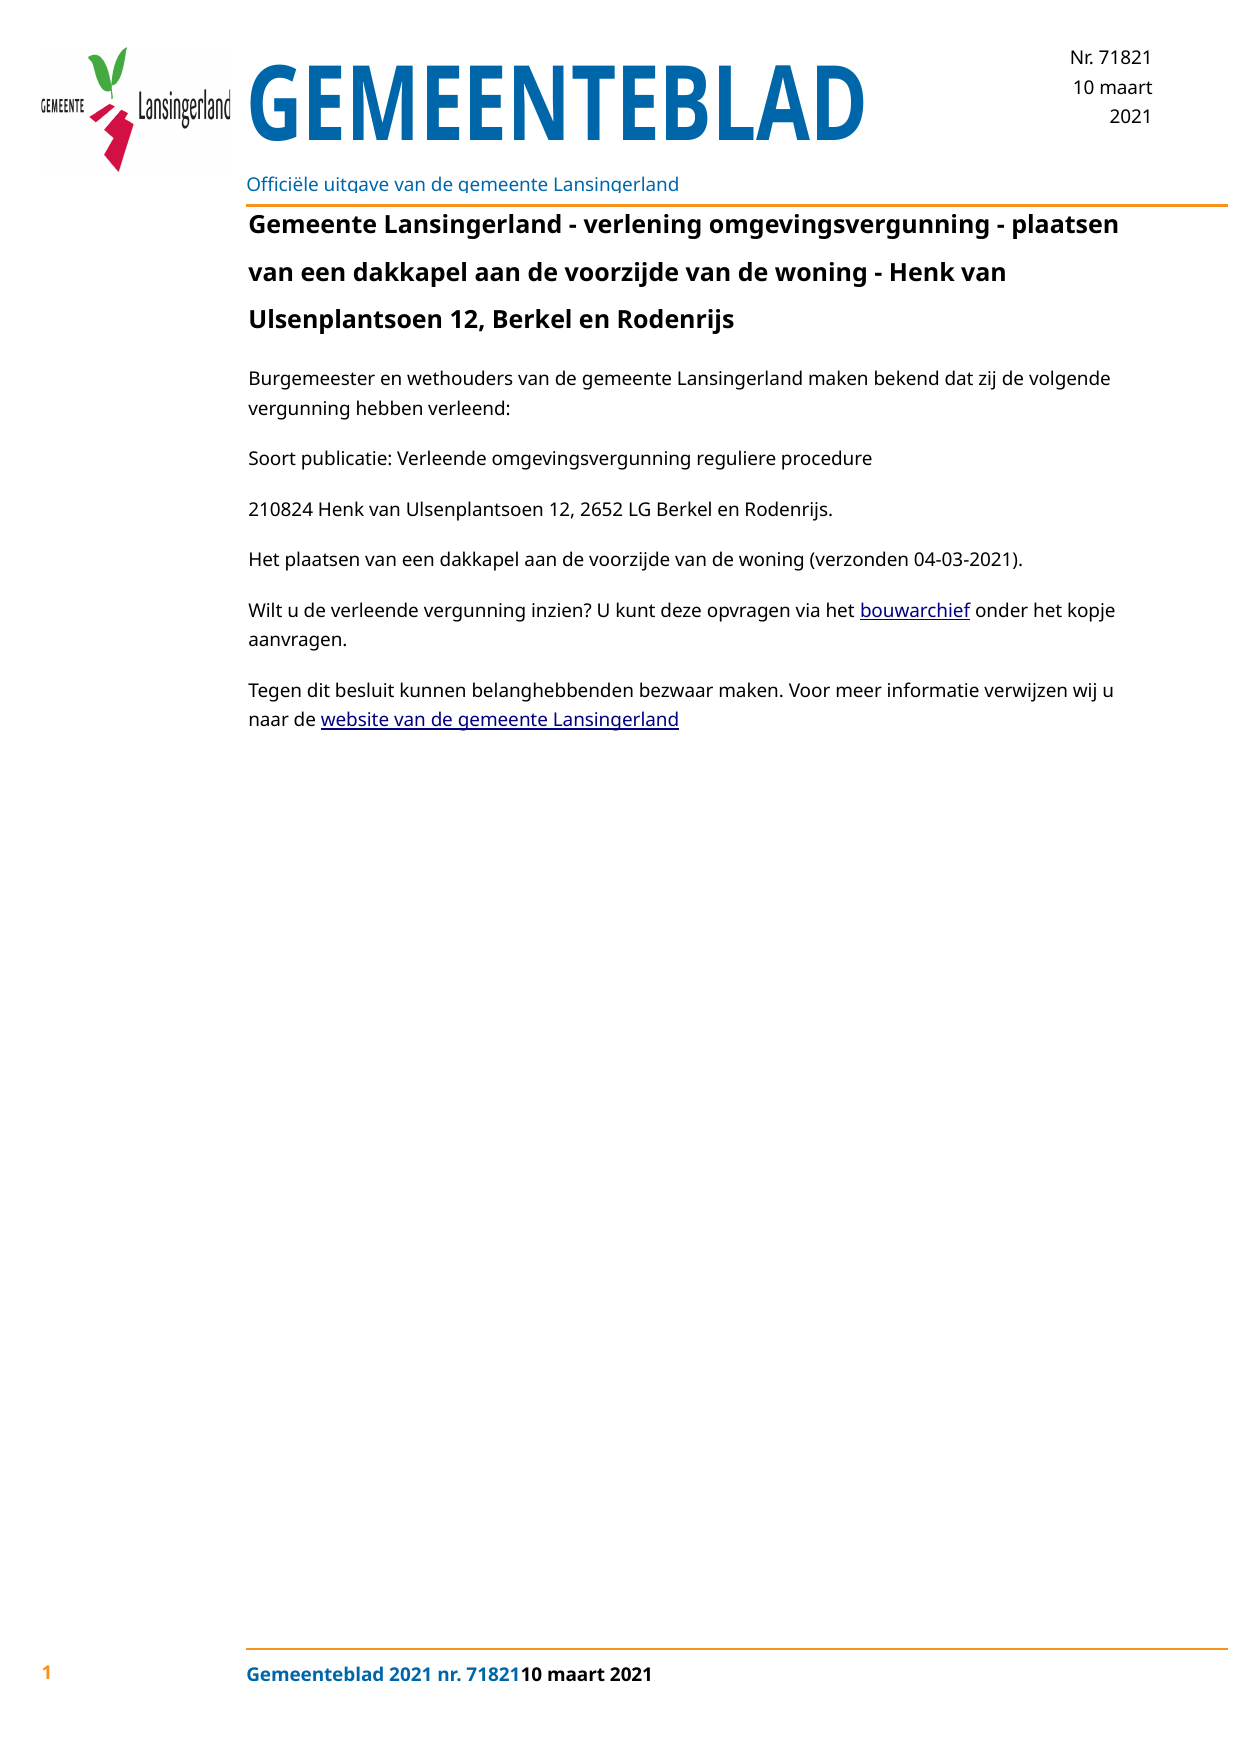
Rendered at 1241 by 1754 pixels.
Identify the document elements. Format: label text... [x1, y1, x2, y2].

text Burgemeester en wethouders van de gemeente Lansingerland maken bekend dat zij de volgende vergunning hebben verleend: [248, 366, 1152, 421]
text Gemeente Lansingerland - verlening omgevingsvergunning - plaatsen van een dakkapel aan de voorzijde van de woning - Henk van Ulsenplantsoen 12, Berkel en Rodenrijs [248, 207, 1152, 336]
picture [41, 47, 231, 172]
text 210824 Henk van Ulsenplantsoen 12, 2652 LG Berkel en Rodenrijs. [248, 496, 1152, 522]
text Soort publicatie: Verleende omgevingsvergunning reguliere procedure [248, 446, 1152, 471]
text Tegen dit besluit kunnen belanghebbenden bezwaar maken. Voor meer informatie verwijzen wij u naar de website van de gemeente Lansingerland [248, 677, 1152, 732]
text Wilt u de verleende vergunning inzien? U kunt deze opvragen via het bouwarchief onder het kopje aanvragen. [248, 597, 1152, 652]
text Het plaatsen van een dakkapel aan de voorzijde van de woning (verzonden 04-03-2021). [248, 546, 1152, 572]
